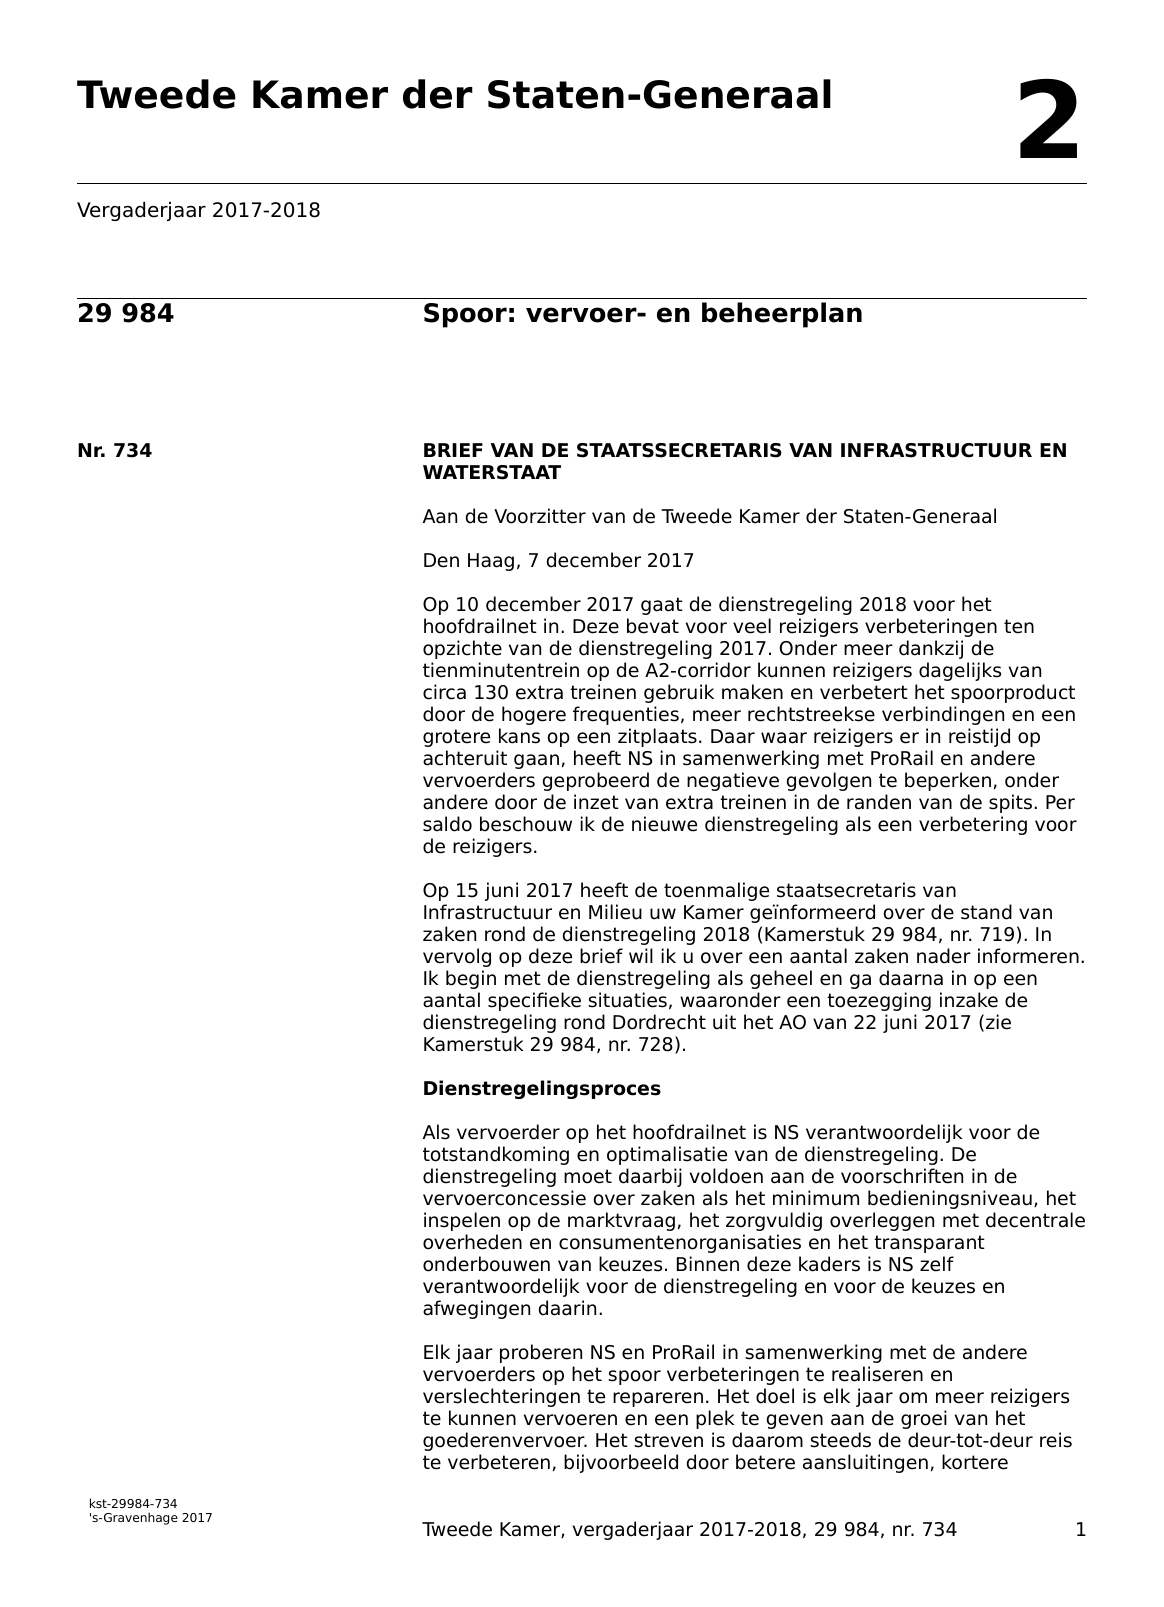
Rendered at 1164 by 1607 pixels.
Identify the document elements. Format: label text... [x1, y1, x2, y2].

text Op 15 juni 2017 heeft de toenmalige staatsecretaris van Infrastructuur en Milieu uw Kamer geïnformeerd over de stand van zaken rond de dienstregeling 2018 (Kamerstuk 29 984, nr. 719). In vervolg op deze brief wil ik u over een aantal zaken nader informeren. Ik begin met de dienstregeling als geheel en ga daarna in op een aantal specifieke situaties, waaronder een toezegging inzake de dienstregeling rond Dordrecht uit het AO van 22 juni 2017 (zie Kamerstuk 29 984, nr. 728). [422, 880, 1087, 1056]
text Op 10 december 2017 gaat de dienstregeling 2018 voor het hoofdrailnet in. Deze bevat voor veel reizigers verbeteringen ten opzichte van de dienstregeling 2017. Onder meer dankzij de tienminutentrein op de A2-corridor kunnen reizigers dagelijks van circa 130 extra treinen gebruik maken en verbetert het spoorproduct door de hogere frequenties, meer rechtstreekse verbindingen en een grotere kans op een zitplaats. Daar waar reizigers er in reistijd op achteruit gaan, heeft NS in samenwerking met ProRail en andere vervoerders geprobeerd de negatieve gevolgen te beperken, onder andere door de inzet van extra treinen in de randen van de spits. Per saldo beschouw ik de nieuwe dienstregeling als een verbetering voor de reizigers. [422, 594, 1087, 858]
text Elk jaar proberen NS en ProRail in samenwerking met de andere vervoerders op het spoor verbeteringen te realiseren en verslechteringen te repareren. Het doel is elk jaar om meer reizigers te kunnen vervoeren en een plek te geven aan de groei van het goederenvervoer. Het streven is daarom steeds de deur-tot-deur reis te verbeteren, bijvoorbeeld door betere aansluitingen, kortere [422, 1342, 1087, 1474]
table_header Tweede Kamer der Staten-Generaal [77, 59, 886, 183]
subtitle Nr. 734 BRIEF VAN DE STAATSSECRETARIS VAN INFRASTRUCTUUR EN WATERSTAAT [77, 440, 1087, 484]
text Als vervoerder op het hoofdrailnet is NS verantwoordelijk voor de totstandkoming en optimalisatie van de dienstregeling. De dienstregeling moet daarbij voldoen aan de voorschriften in de vervoerconcessie over zaken als het minimum bedieningsniveau, het inspelen op de marktvraag, het zorgvuldig overleggen met decentrale overheden en consumentenorganisaties en het transparant onderbouwen van keuzes. Binnen deze kaders is NS zelf verantwoordelijk voor de dienstregeling en voor de keuzes en afwegingen daarin. [422, 1122, 1087, 1320]
table_header 2 [886, 59, 1087, 183]
text kst-29984-734 [88, 1497, 323, 1511]
subtitle 29 984 Spoor: vervoer- en beheerplan [77, 299, 1087, 329]
text 's-Gravenhage 2017 [88, 1511, 323, 1525]
text Den Haag, 7 december 2017 [422, 550, 1087, 572]
text Aan de Voorzitter van de Tweede Kamer der Staten-Generaal [422, 506, 1087, 528]
subtitle Dienstregelingsproces [422, 1078, 1087, 1100]
table_cell Vergaderjaar 2017-2018 [77, 184, 1087, 298]
